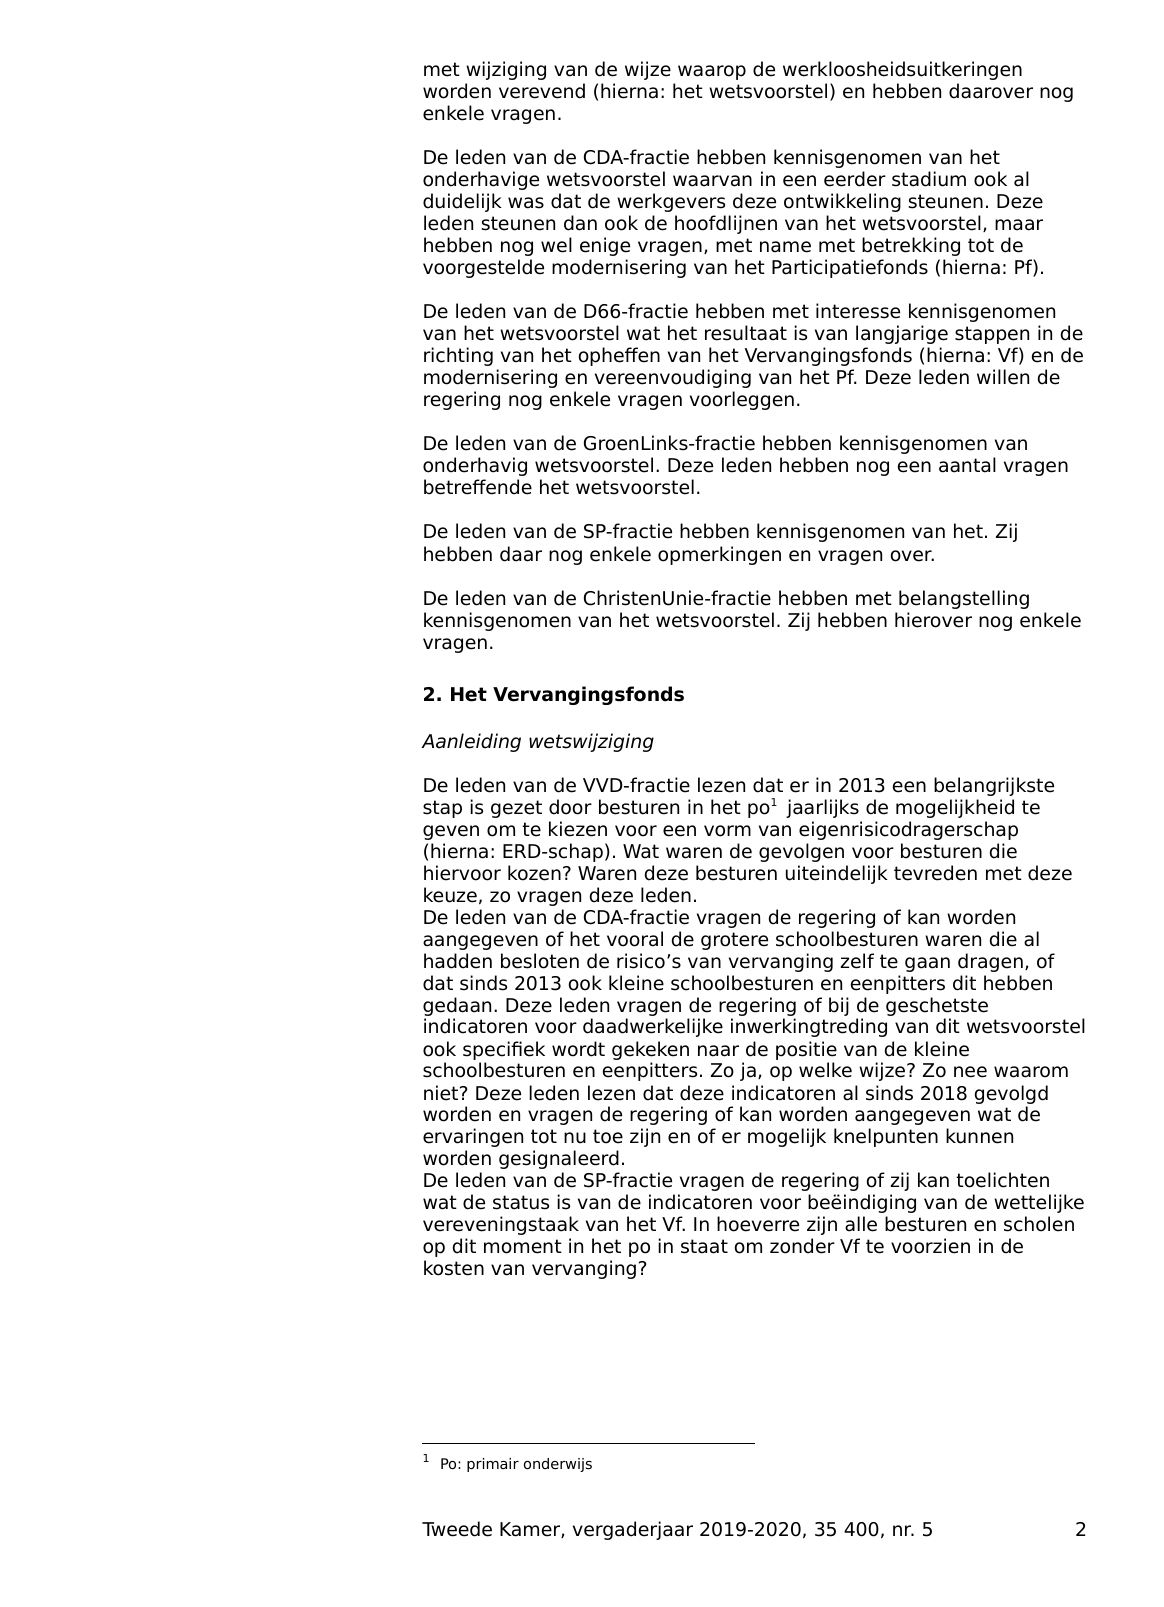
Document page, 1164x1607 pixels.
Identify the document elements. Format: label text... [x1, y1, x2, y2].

text met wijziging van de wijze waarop de werkloosheidsuitkeringen worden verevend (hierna: het wetsvoorstel) en hebben daarover nog enkele vragen. [422, 59, 1087, 125]
text De leden van de GroenLinks-fractie hebben kennisgenomen van onderhavig wetsvoorstel. Deze leden hebben nog een aantal vragen betreffende het wetsvoorstel. [422, 433, 1087, 499]
text De leden van de CDA-fractie vragen de regering of kan worden aangegeven of het vooral de grotere schoolbesturen waren die al hadden besloten de risico’s van vervanging zelf te gaan dragen, of dat sinds 2013 ook kleine schoolbesturen en eenpitters dit hebben gedaan. Deze leden vragen de regering of bij de geschetste indicatoren voor daadwerkelijke inwerkingtreding van dit wetsvoorstel ook specifiek wordt gekeken naar de positie van de kleine schoolbesturen en eenpitters. Zo ja, op welke wijze? Zo nee waarom niet? Deze leden lezen dat deze indicatoren al sinds 2018 gevolgd worden en vragen de regering of kan worden aangegeven wat de ervaringen tot nu toe zijn en of er mogelijk knelpunten kunnen worden gesignaleerd. [422, 907, 1087, 1170]
text De leden van de VVD-fractie lezen dat er in 2013 een belangrijkste stap is gezet door besturen in het po jaarlijks de mogelijkheid te geven om te kiezen voor een vorm van eigenrisicodragerschap (hierna: ERD-schap). Wat waren de gevolgen voor besturen die hiervoor kozen? Waren deze besturen uiteindelijk tevreden met deze keuze, zo vragen deze leden. [422, 775, 1087, 907]
text De leden van de SP-fractie vragen de regering of zij kan toelichten wat de status is van de indicatoren voor beëindiging van de wettelijke vereveningstaak van het Vf. In hoeverre zijn alle besturen en scholen op dit moment in het po in staat om zonder Vf te voorzien in de kosten van vervanging? [422, 1170, 1087, 1280]
text De leden van de SP-fractie hebben kennisgenomen van het. Zij hebben daar nog enkele opmerkingen en vragen over. [422, 521, 1087, 565]
text De leden van de D66-fractie hebben met interesse kennisgenomen van het wetsvoorstel wat het resultaat is van langjarige stappen in de richting van het opheffen van het Vervangingsfonds (hierna: Vf) en de modernisering en vereenvoudiging van het Pf. Deze leden willen de regering nog enkele vragen voorleggen. [422, 301, 1087, 411]
text Po: primair onderwijs [422, 1452, 1087, 1474]
text De leden van de ChristenUnie-fractie hebben met belangstelling kennisgenomen van het wetsvoorstel. Zij hebben hierover nog enkele vragen. [422, 588, 1087, 653]
subtitle 2. Het Vervangingsfonds [422, 683, 1087, 706]
text De leden van de CDA-fractie hebben kennisgenomen van het onderhavige wetsvoorstel waarvan in een eerder stadium ook al duidelijk was dat de werkgevers deze ontwikkeling steunen. Deze leden steunen dan ook de hoofdlijnen van het wetsvoorstel, maar hebben nog wel enige vragen, met name met betrekking tot de voorgestelde modernisering van het Participatiefonds (hierna: Pf). [422, 147, 1087, 279]
subtitle Aanleiding wetswijziging [422, 731, 1087, 752]
